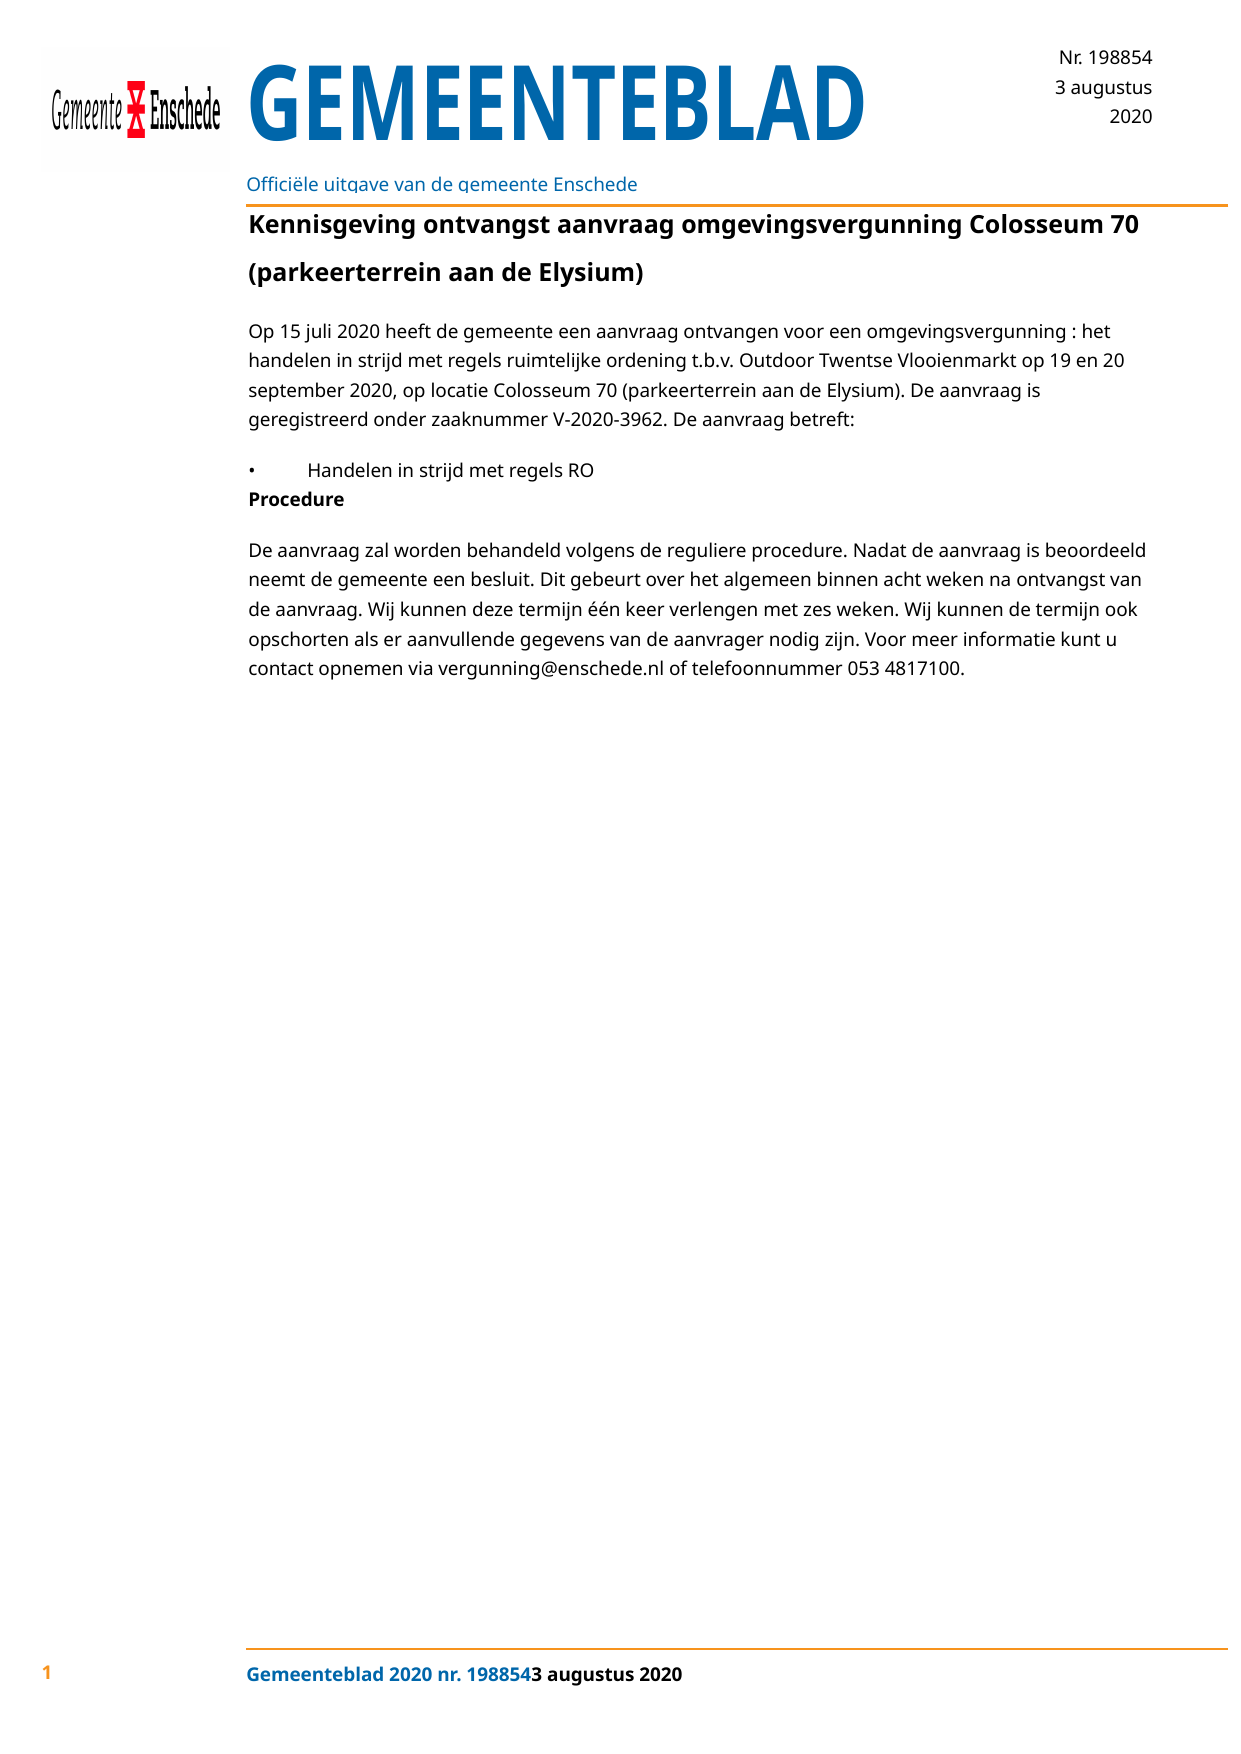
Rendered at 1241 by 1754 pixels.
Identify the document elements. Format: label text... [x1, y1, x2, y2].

text Kennisgeving ontvangst aanvraag omgevingsvergunning Colosseum 70 (parkeerterrein aan de Elysium) [248, 207, 1152, 288]
text Op 15 juli 2020 heeft de gemeente een aanvraag ontvangen voor een omgevingsvergunning : het handelen in strijd met regels ruimtelijke ordening t.b.v. Outdoor Twentse Vlooienmarkt op 19 en 20 september 2020, op locatie Colosseum 70 (parkeerterrein aan de Elysium). De aanvraag is geregistreerd onder zaaknummer V-2020-3962. De aanvraag betreft: [248, 318, 1152, 432]
list Handelen in strijd met regels RO [248, 457, 1152, 483]
text Procedure [248, 487, 1152, 512]
picture [41, 47, 231, 172]
text De aanvraag zal worden behandeld volgens de reguliere procedure. Nadat de aanvraag is beoordeeld neemt de gemeente een besluit. Dit gebeurt over het algemeen binnen acht weken na ontvangst van de aanvraag. Wij kunnen deze termijn één keer verlengen met zes weken. Wij kunnen de termijn ook opschorten als er aanvullende gegevens van de aanvrager nodig zijn. Voor meer informatie kunt u contact opnemen via vergunning@enschede.nl of telefoonnummer 053 4817100. [248, 537, 1152, 681]
